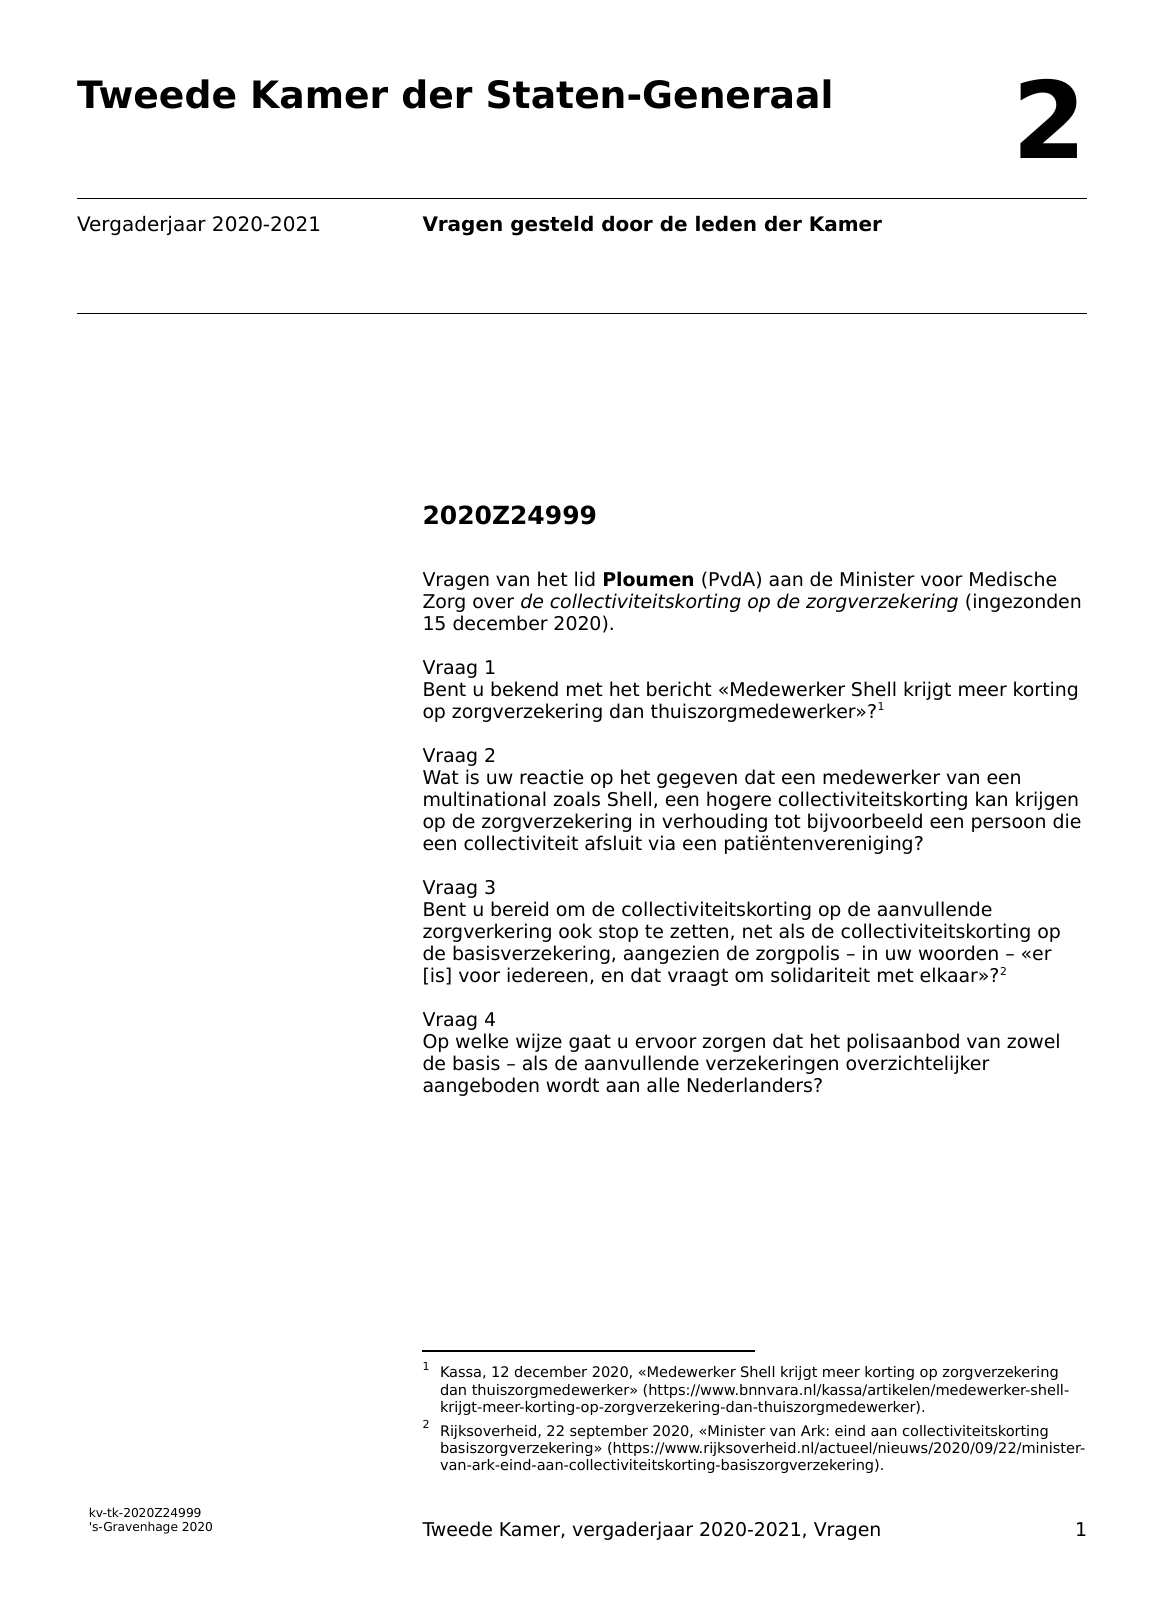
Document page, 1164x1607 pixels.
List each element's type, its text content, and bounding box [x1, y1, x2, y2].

text Vraag 2 [422, 745, 1087, 767]
text Bent u bekend met het bericht «Medewerker Shell krijgt meer korting op zorgverzekering dan thuiszorgmedewerker»? [422, 679, 1087, 723]
table_cell Vragen gesteld door de leden der Kamer [422, 199, 1087, 313]
text kv-tk-2020Z24999 [88, 1506, 323, 1520]
text Op welke wijze gaat u ervoor zorgen dat het polisaanbod van zowel de basis – als de aanvullende verzekeringen overzichtelijker aangeboden wordt aan alle Nederlanders? [422, 1031, 1087, 1097]
table_cell Vergaderjaar 2020-2021 [77, 199, 422, 313]
text Rijksoverheid, 22 september 2020, «Minister van Ark: eind aan collectiviteitskorting basiszorgverzekering» (https://www.rijksoverheid.nl/actueel/nieuws/2020/09/22/minister-van-ark-eind-aan-collectiviteitskorting-basiszorgverzekering). [422, 1418, 1087, 1474]
text Kassa, 12 december 2020, «Medewerker Shell krijgt meer korting op zorgverzekering dan thuiszorgmedewerker» (https://www.bnnvara.nl/kassa/artikelen/medewerker-shell-krijgt-meer-korting-op-zorgverzekering-dan-thuiszorgmedewerker). [422, 1360, 1087, 1416]
text Bent u bereid om de collectiviteitskorting op de aanvullende zorgverkering ook stop te zetten, net als de collectiviteitskorting op de basisverzekering, aangezien de zorgpolis – in uw woorden – «er [is] voor iedereen, en dat vraagt om solidariteit met elkaar»? [422, 899, 1087, 987]
table_header Tweede Kamer der Staten-Generaal [77, 59, 886, 198]
table_header 2 [886, 59, 1087, 198]
text Vraag 4 [422, 1009, 1087, 1031]
text 's-Gravenhage 2020 [88, 1520, 323, 1534]
text Wat is uw reactie op het gegeven dat een medewerker van een multinational zoals Shell, een hogere collectiviteitskorting kan krijgen op de zorgverzekering in verhouding tot bijvoorbeeld een persoon die een collectiviteit afsluit via een patiëntenvereniging? [422, 767, 1087, 855]
text Vraag 3 [422, 877, 1087, 899]
text Vraag 1 [422, 657, 1087, 679]
text Vragen van het lid Ploumen (PvdA) aan de Minister voor Medische Zorg over de collectiviteitskorting op de zorgverzekering (ingezonden 15 december 2020). [422, 569, 1087, 635]
text 2020Z24999 [422, 501, 1087, 531]
